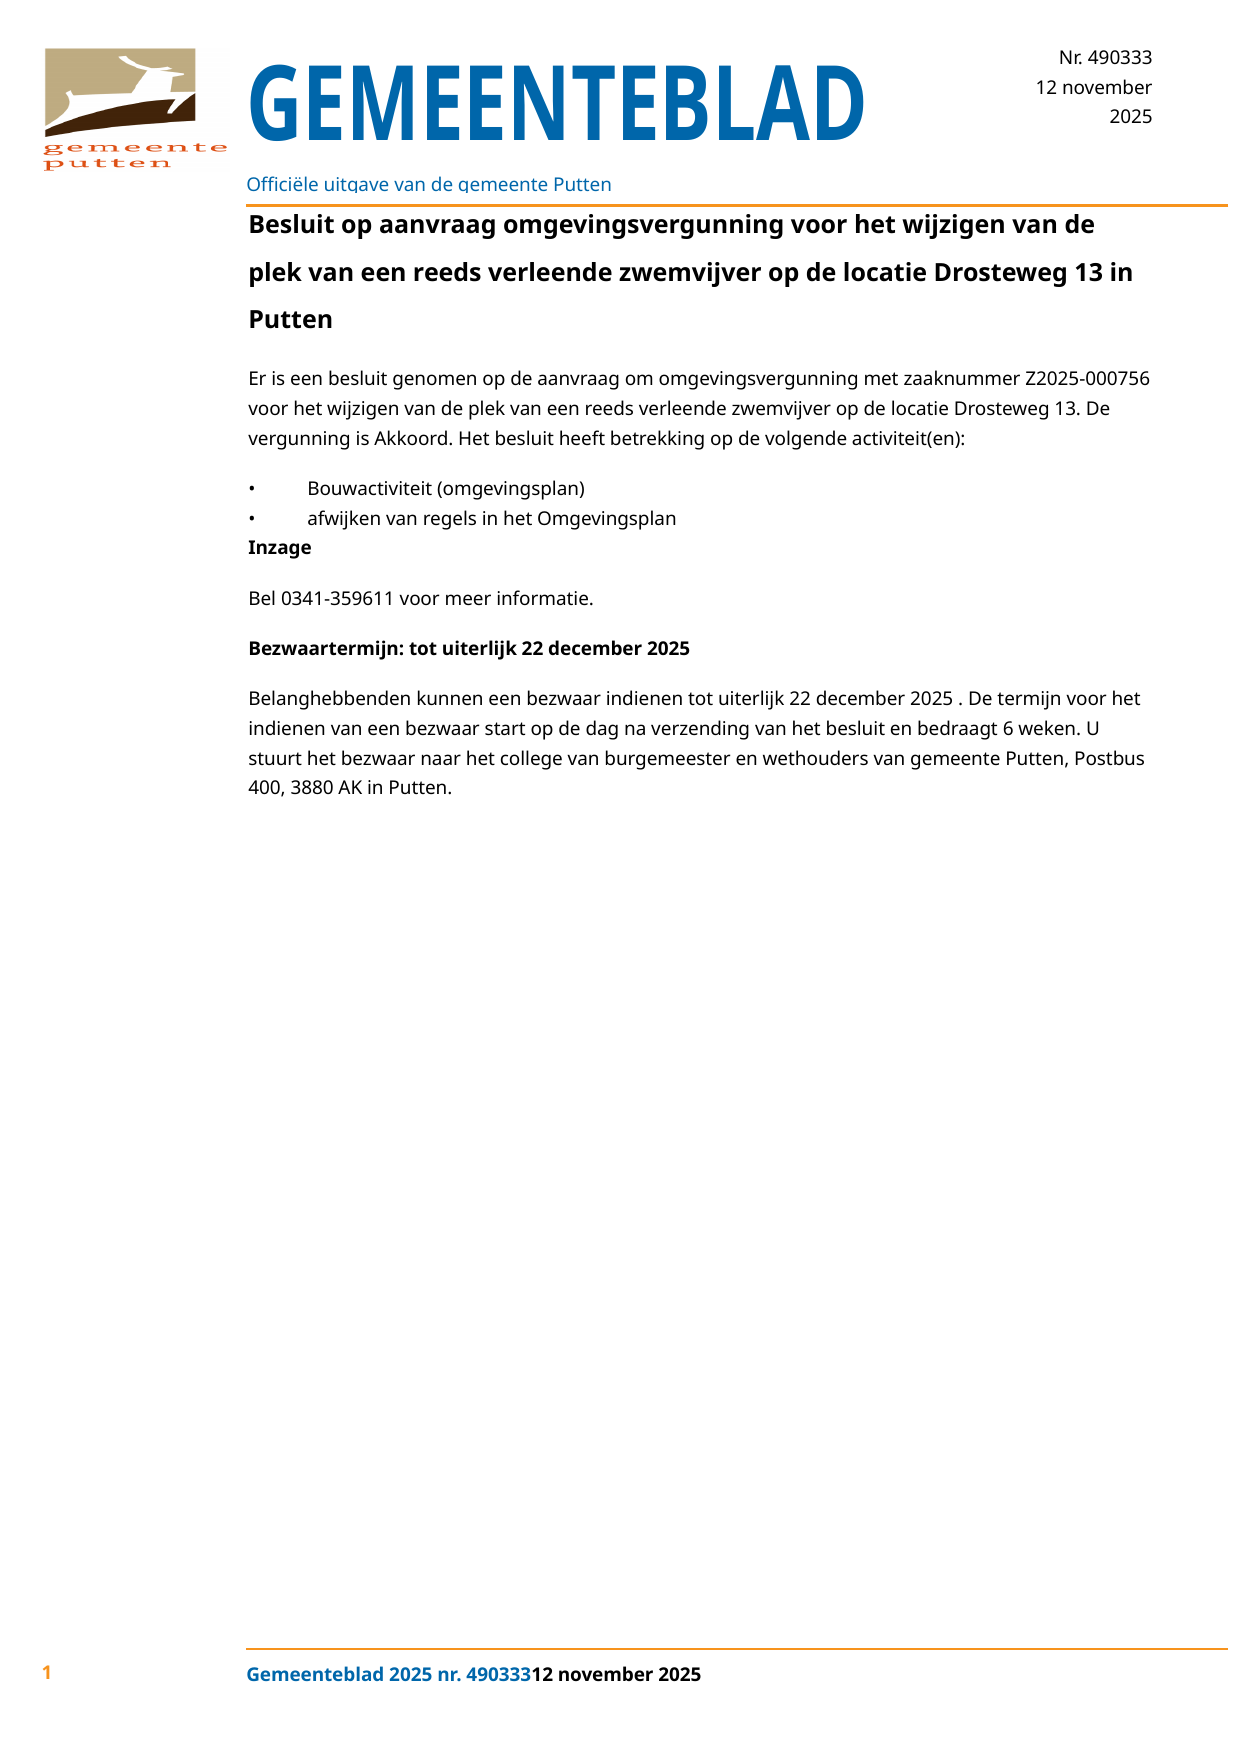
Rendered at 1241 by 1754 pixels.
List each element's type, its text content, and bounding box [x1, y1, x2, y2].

list afwijken van regels in het Omgevingsplan [248, 505, 1152, 530]
text Belanghebbenden kunnen een bezwaar indienen tot uiterlijk 22 december 2025 . De termijn voor het indienen van een bezwaar start op de dag na verzending van het besluit en bedraagt 6 weken. U stuurt het bezwaar naar het college van burgemeester en wethouders van gemeente Putten, Postbus 400, 3880 AK in Putten. [248, 686, 1152, 800]
text Er is een besluit genomen op de aanvraag om omgevingsvergunning met zaaknummer Z2025-000756 voor het wijzigen van de plek van een reeds verleende zwemvijver op de locatie Drosteweg 13. De vergunning is Akkoord. Het besluit heeft betrekking op de volgende activiteit(en): [248, 366, 1152, 450]
picture [41, 47, 231, 172]
text Bezwaartermijn: tot uiterlijk 22 december 2025 [248, 635, 1152, 661]
text Besluit op aanvraag omgevingsvergunning voor het wijzigen van de plek van een reeds verleende zwemvijver op de locatie Drosteweg 13 in Putten [248, 207, 1152, 336]
list Bouwactiviteit (omgevingsplan) [248, 475, 1152, 501]
text Inzage [248, 534, 1152, 560]
text Bel 0341-359611 voor meer informatie. [248, 585, 1152, 610]
